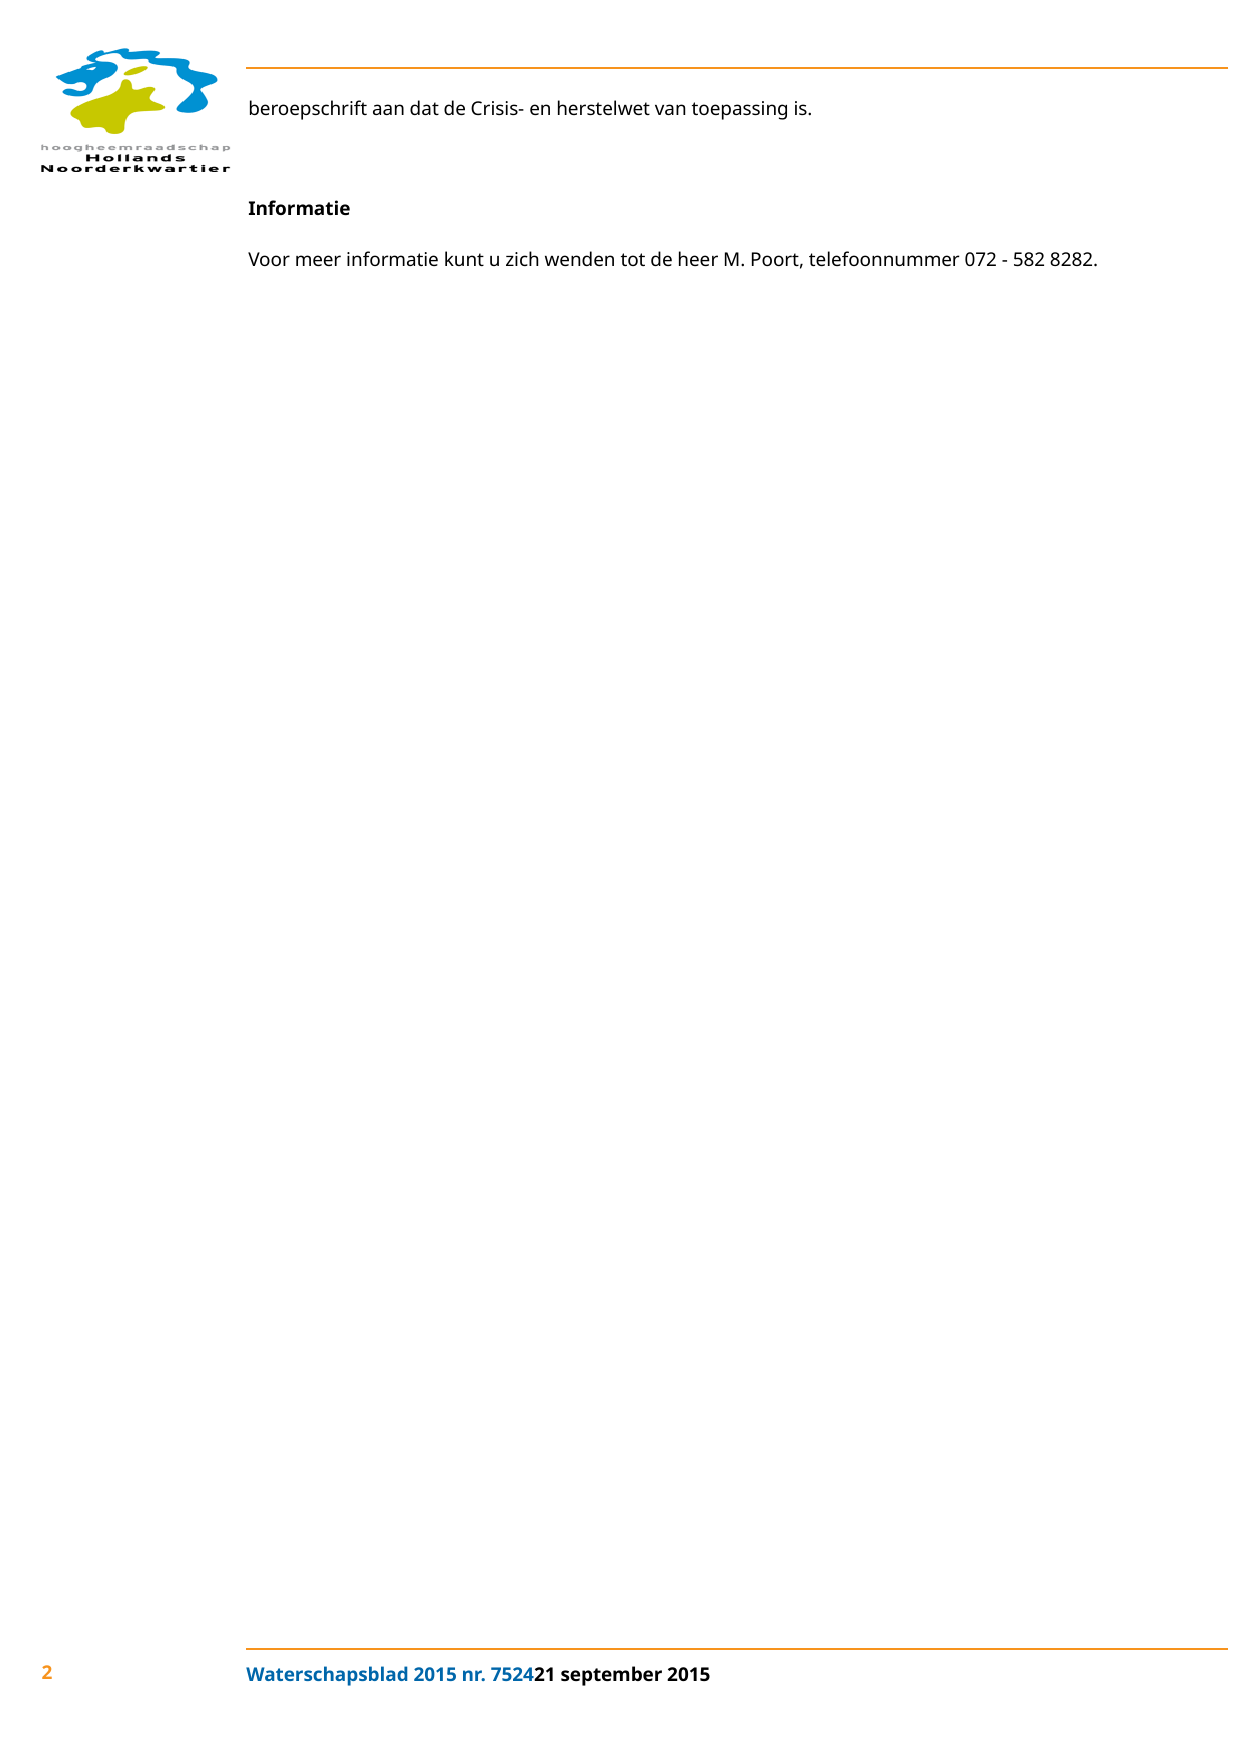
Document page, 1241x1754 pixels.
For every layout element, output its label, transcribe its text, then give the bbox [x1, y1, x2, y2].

text Informatie [248, 196, 1152, 221]
picture [41, 47, 231, 172]
text Voor meer informatie kunt u zich wenden tot de heer M. Poort, telefoonnummer 072 - 582 8282. [248, 246, 1152, 272]
text beroepschrift aan dat de Crisis- en herstelwet van toepassing is. [248, 95, 1152, 121]
